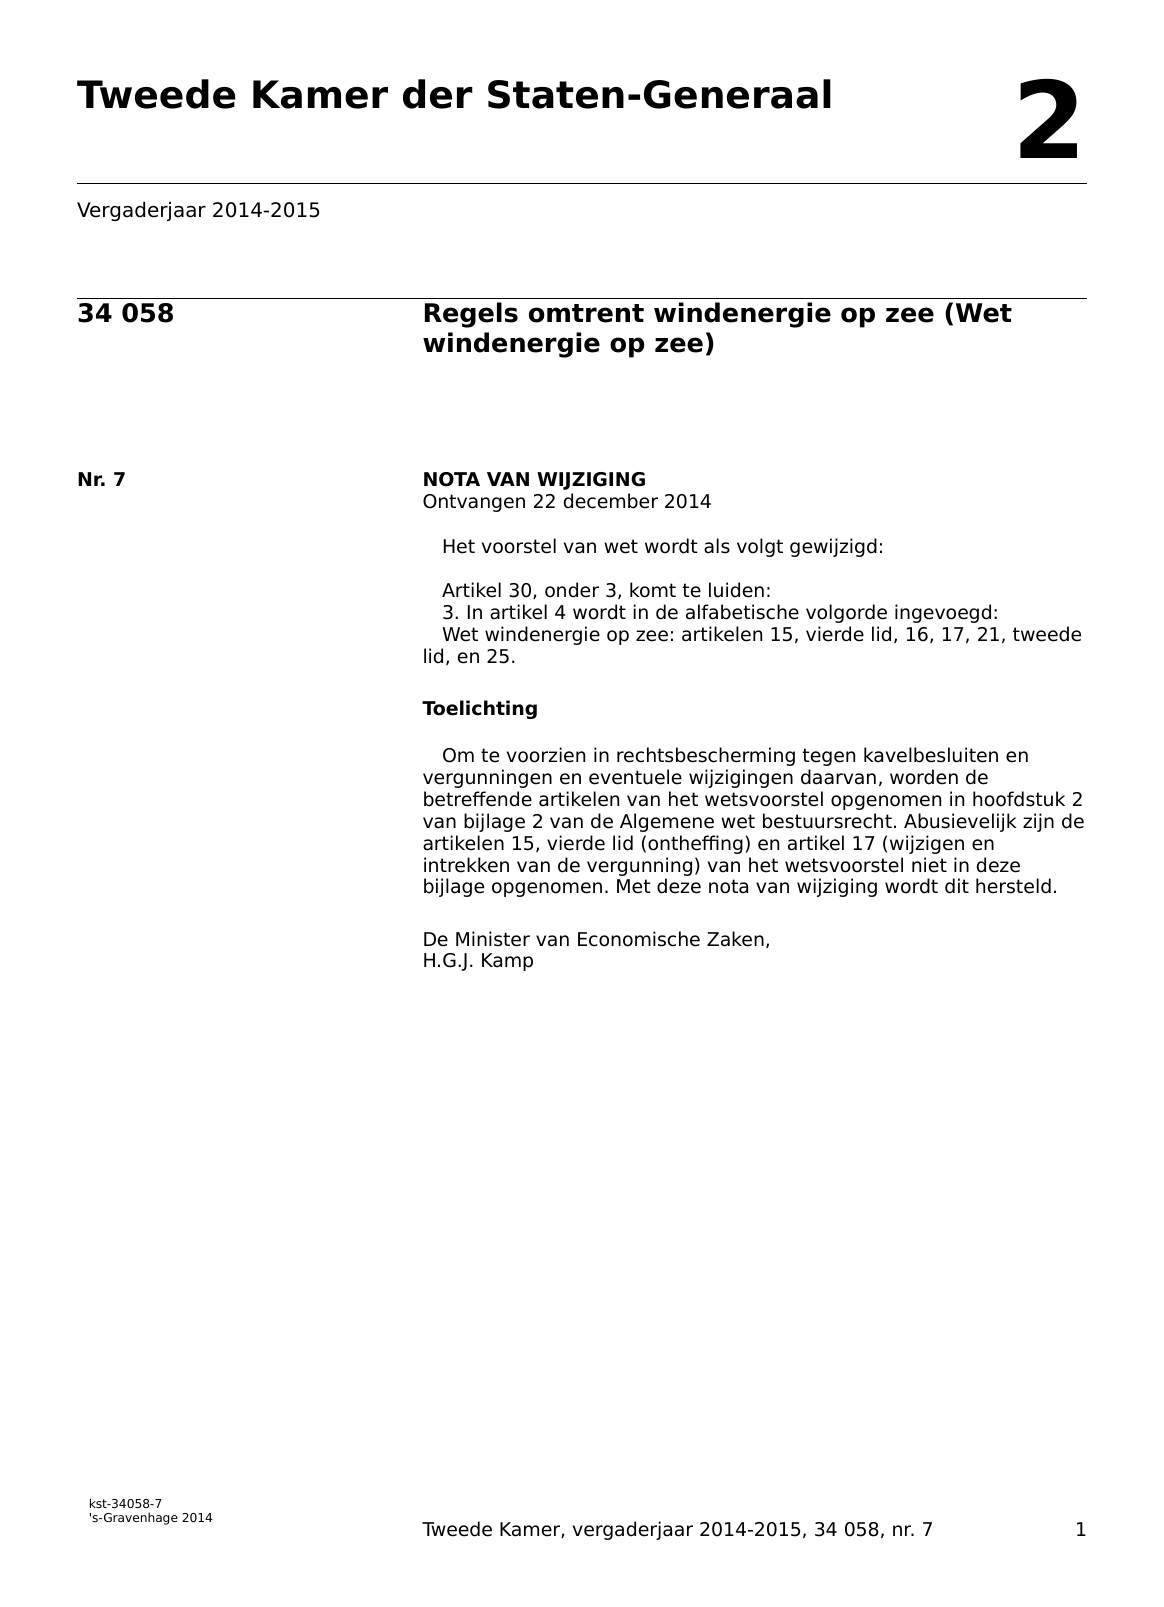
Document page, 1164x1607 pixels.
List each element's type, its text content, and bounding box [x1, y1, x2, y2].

table_cell Vergaderjaar 2014-2015 [77, 184, 1087, 298]
text Om te voorzien in rechtsbescherming tegen kavelbesluiten en vergunningen en eventuele wijzigingen daarvan, worden de betreffende artikelen van het wetsvoorstel opgenomen in hoofdstuk 2 van bijlage 2 van de Algemene wet bestuursrecht. Abusievelijk zijn de artikelen 15, vierde lid (ontheffing) en artikel 17 (wijzigen en intrekken van de vergunning) van het wetsvoorstel niet in deze bijlage opgenomen. Met deze nota van wijziging wordt dit hersteld. [422, 744, 1087, 898]
text kst-34058-7 [88, 1497, 323, 1511]
text De Minister van Economische Zaken, H.G.J. Kamp [422, 928, 1087, 972]
text Het voorstel van wet wordt als volgt gewijzigd: [422, 536, 1087, 557]
table_header Tweede Kamer der Staten-Generaal [77, 59, 886, 183]
subtitle Nr. 7 NOTA VAN WIJZIGING [77, 469, 1087, 491]
table_header 2 [886, 59, 1087, 183]
text Wet windenergie op zee: artikelen 15, vierde lid, 16, 17, 21, tweede lid, en 25. [422, 624, 1087, 668]
text 's-Gravenhage 2014 [88, 1511, 323, 1525]
subtitle 34 058 Regels omtrent windenergie op zee (Wet windenergie op zee) [77, 299, 1087, 358]
text Artikel 30, onder 3, komt te luiden: [422, 580, 1087, 602]
subtitle Toelichting [422, 698, 1087, 719]
text Ontvangen 22 december 2014 [422, 491, 1087, 513]
text 3. In artikel 4 wordt in de alfabetische volgorde ingevoegd: [422, 602, 1087, 624]
